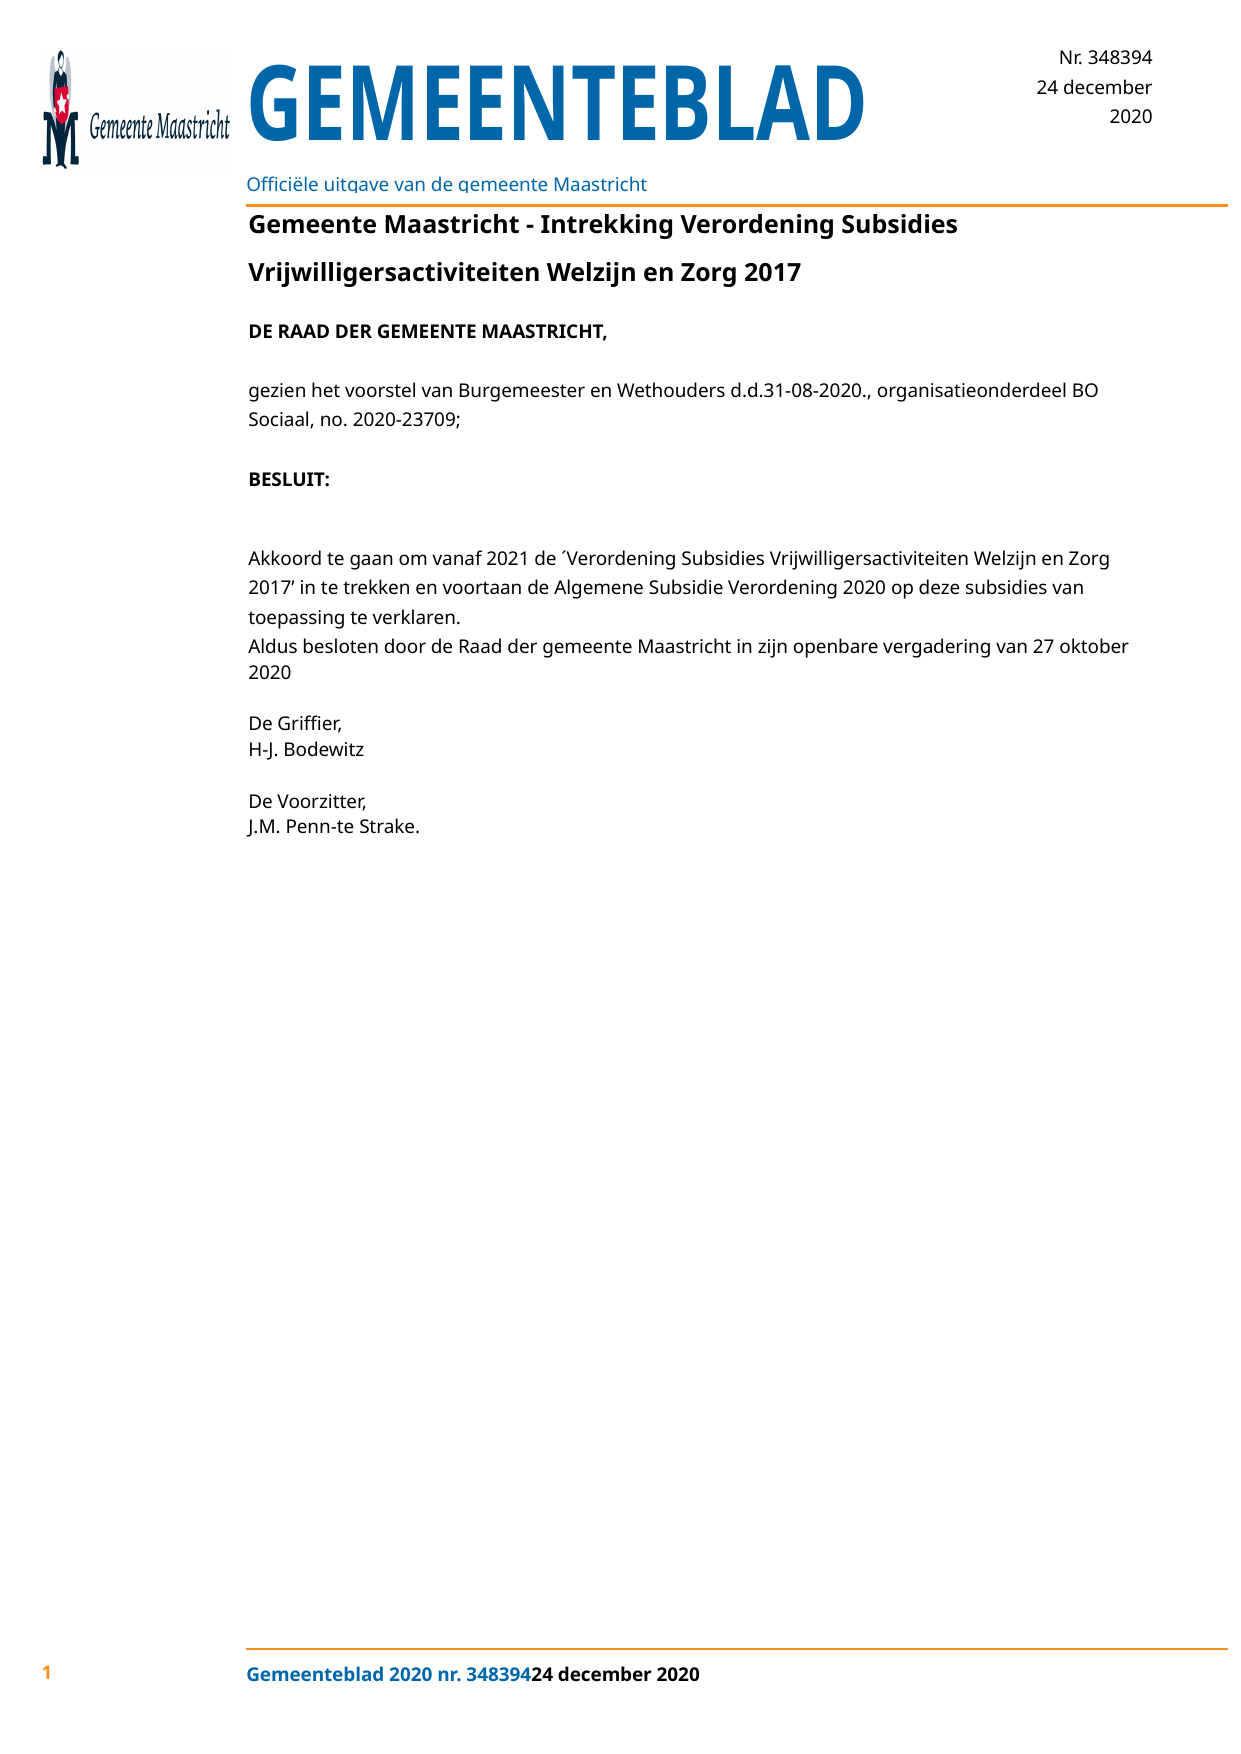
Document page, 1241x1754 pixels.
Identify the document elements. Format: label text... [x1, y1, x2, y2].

text J.M. Penn-te Strake. [248, 813, 1152, 839]
text DE RAAD DER GEMEENTE MAASTRICHT, [248, 318, 1152, 344]
text Gemeente Maastricht - Intrekking Verordening Subsidies Vrijwilligersactiviteiten Welzijn en Zorg 2017 [248, 207, 1152, 288]
text De Voorzitter, [248, 788, 1152, 813]
text Aldus besloten door de Raad der gemeente Maastricht in zijn openbare vergadering van 27 oktober 2020 [248, 633, 1152, 685]
text H-J. Bodewitz [248, 736, 1152, 762]
text BESLUIT: [248, 466, 1152, 492]
text Akkoord te gaan om vanaf 2021 de ´Verordening Subsidies Vrijwilligersactiviteiten Welzijn en Zorg 2017’ in te trekken en voortaan de Algemene Subsidie Verordening 2020 op deze subsidies van toepassing te verklaren. [248, 545, 1152, 629]
picture [41, 47, 231, 172]
text De Griffier, [248, 711, 1152, 736]
text gezien het voorstel van Burgemeester en Wethouders d.d.31-08-2020., organisatieonderdeel BO Sociaal, no. 2020-23709; [248, 377, 1152, 432]
